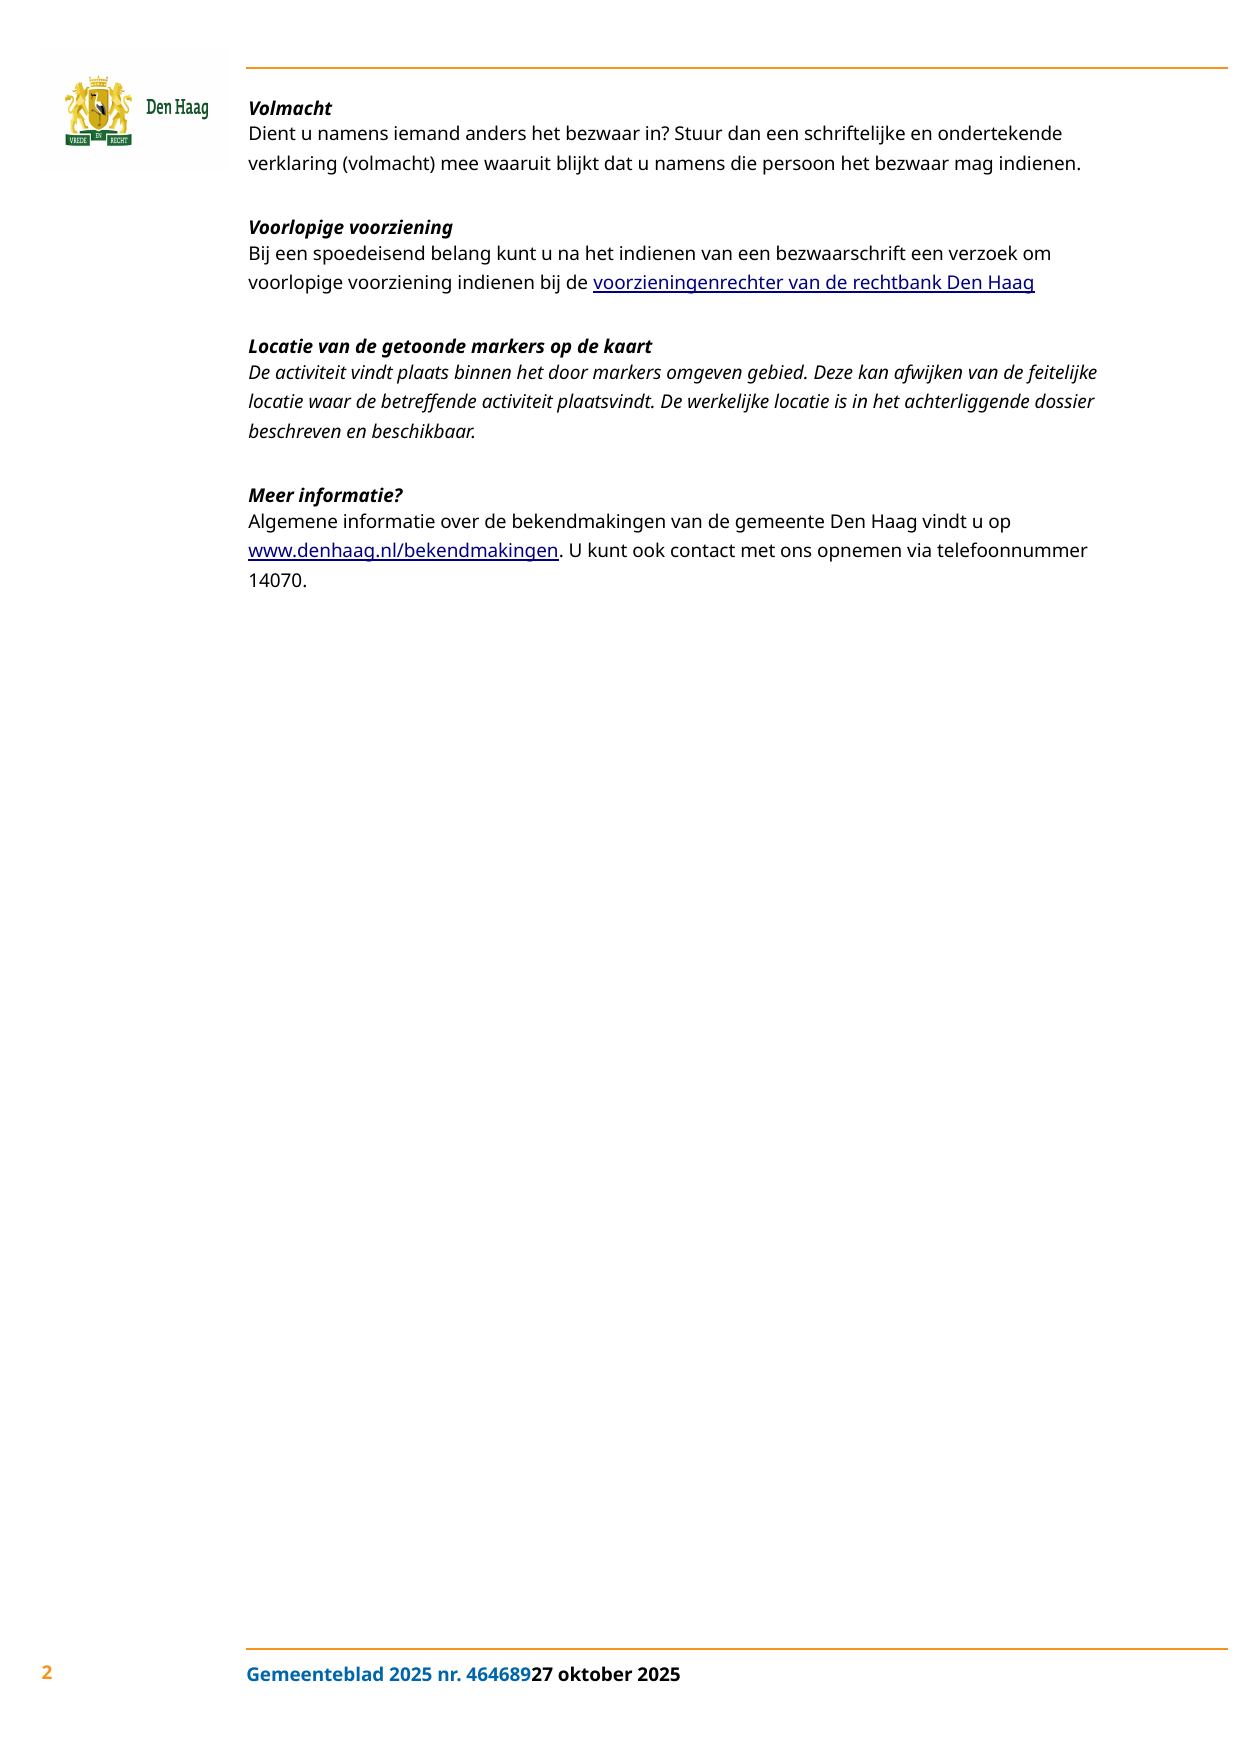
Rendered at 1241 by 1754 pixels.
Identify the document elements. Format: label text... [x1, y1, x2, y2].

text Bij een spoedeisend belang kunt u na het indienen van een bezwaarschrift een verzoek om voorlopige voorziening indienen bij de voorzieningenrechter van de rechtbank Den Haag [248, 240, 1152, 295]
text Meer informatie? [248, 482, 1152, 508]
text Dient u namens iemand anders het bezwaar in? Stuur dan een schriftelijke en ondertekende verklaring (volmacht) mee waaruit blijkt dat u namens die persoon het bezwaar mag indienen. [248, 121, 1152, 176]
text Volmacht [248, 95, 1152, 121]
text Algemene informatie over de bekendmakingen van de gemeente Den Haag vindt u op www.denhaag.nl/bekendmakingen. U kunt ook contact met ons opnemen via telefoonnummer 14070. [248, 508, 1152, 593]
text Voorlopige voorziening [248, 214, 1152, 240]
text De activiteit vindt plaats binnen het door markers omgeven gebied. Deze kan afwijken van de feitelijke locatie waar de betreffende activiteit plaatsvindt. De werkelijke locatie is in het achterliggende dossier beschreven en beschikbaar. [248, 359, 1152, 444]
picture [41, 47, 231, 172]
text Locatie van de getoonde markers op de kaart [248, 333, 1152, 359]
